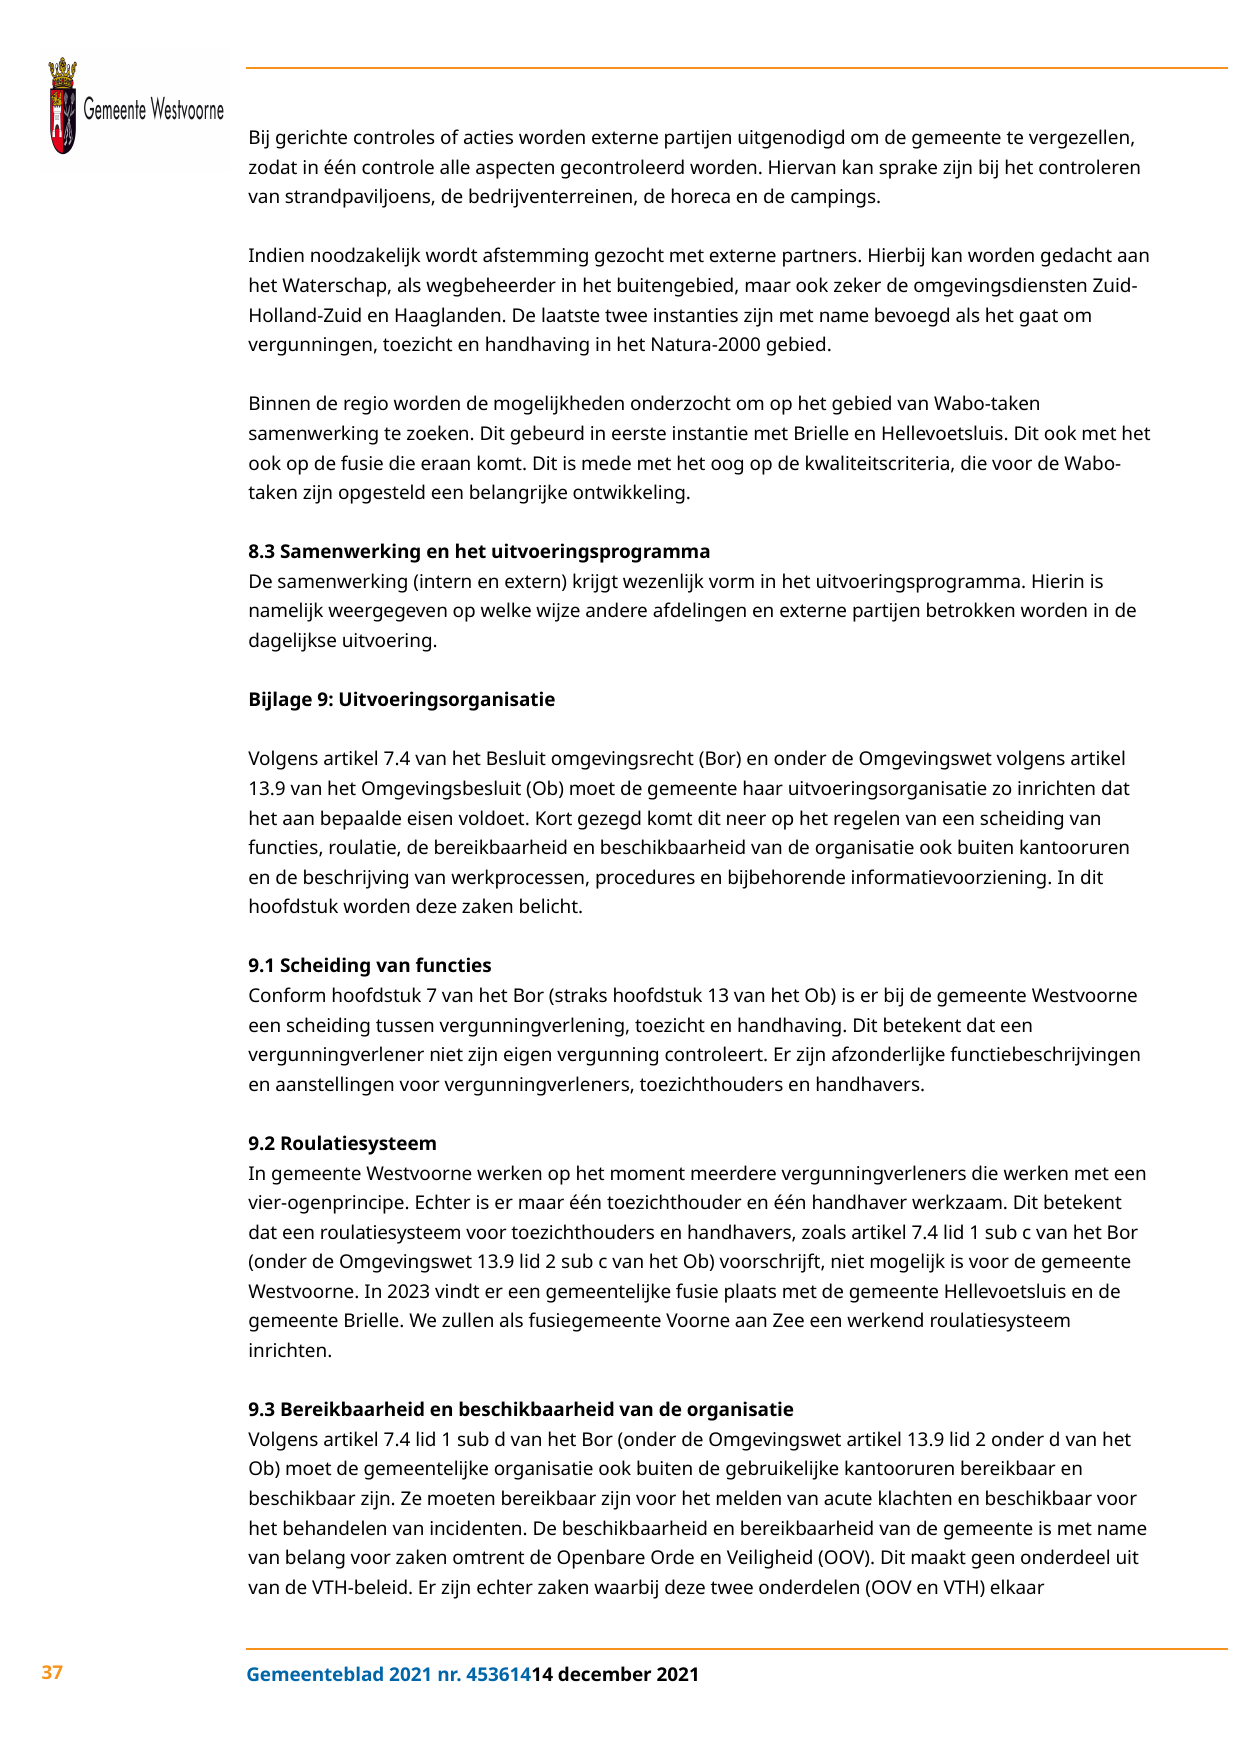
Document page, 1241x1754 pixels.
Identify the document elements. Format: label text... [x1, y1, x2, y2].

text De samenwerking (intern en extern) krijgt wezenlijk vorm in het uitvoeringsprogramma. Hierin is namelijk weergegeven op welke wijze andere afdelingen en externe partijen betrokken worden in de dagelijkse uitvoering. [248, 568, 1152, 653]
text Volgens artikel 7.4 van het Besluit omgevingsrecht (Bor) en onder de Omgevingswet volgens artikel 13.9 van het Omgevingsbesluit (Ob) moet de gemeente haar uitvoeringsorganisatie zo inrichten dat het aan bepaalde eisen voldoet. Kort gezegd komt dit neer op het regelen van een scheiding van functies, roulatie, de bereikbaarheid en beschikbaarheid van de organisatie ook buiten kantooruren en de beschrijving van werkprocessen, procedures en bijbehorende informatievoorziening. In dit hoofdstuk worden deze zaken belicht. [248, 746, 1152, 919]
text Bij gerichte controles of acties worden externe partijen uitgenodigd om de gemeente te vergezellen, zodat in één controle alle aspecten gecontroleerd worden. Hiervan kan sprake zijn bij het controleren van strandpaviljoens, de bedrijventerreinen, de horeca en de campings. [248, 124, 1152, 209]
text 9.2 Roulatiesysteem [248, 1130, 1152, 1156]
text 9.3 Bereikbaarheid en beschikbaarheid van de organisatie [248, 1396, 1152, 1422]
text In gemeente Westvoorne werken op het moment meerdere vergunningverleners die werken met een vier-ogenprincipe. Echter is er maar één toezichthouder en één handhaver werkzaam. Dit betekent dat een roulatiesysteem voor toezichthouders en handhavers, zoals artikel 7.4 lid 1 sub c van het Bor (onder de Omgevingswet 13.9 lid 2 sub c van het Ob) voorschrijft, niet mogelijk is voor de gemeente Westvoorne. In 2023 vindt er een gemeentelijke fusie plaats met de gemeente Hellevoetsluis en de gemeente Brielle. We zullen als fusiegemeente Voorne aan Zee een werkend roulatiesysteem inrichten. [248, 1160, 1152, 1363]
text Binnen de regio worden de mogelijkheden onderzocht om op het gebied van Wabo-taken samenwerking te zoeken. Dit gebeurd in eerste instantie met Brielle en Hellevoetsluis. Dit ook met het ook op de fusie die eraan komt. Dit is mede met het oog op de kwaliteitscriteria, die voor de Wabo-taken zijn opgesteld een belangrijke ontwikkeling. [248, 391, 1152, 505]
text Indien noodzakelijk wordt afstemming gezocht met externe partners. Hierbij kan worden gedacht aan het Waterschap, als wegbeheerder in het buitengebied, maar ook zeker de omgevingsdiensten Zuid-Holland-Zuid en Haaglanden. De laatste twee instanties zijn met name bevoegd als het gaat om vergunningen, toezicht en handhaving in het Natura-2000 gebied. [248, 243, 1152, 357]
text Bijlage 9: Uitvoeringsorganisatie [248, 686, 1152, 712]
text Volgens artikel 7.4 lid 1 sub d van het Bor (onder de Omgevingswet artikel 13.9 lid 2 onder d van het Ob) moet de gemeentelijke organisatie ook buiten de gebruikelijke kantooruren bereikbaar en beschikbaar zijn. Ze moeten bereikbaar zijn voor het melden van acute klachten en beschikbaar voor het behandelen van incidenten. De beschikbaarheid en bereikbaarheid van de gemeente is met name van belang voor zaken omtrent de Openbare Orde en Veiligheid (OOV). Dit maakt geen onderdeel uit van de VTH-beleid. Er zijn echter zaken waarbij deze twee onderdelen (OOV en VTH) elkaar [248, 1426, 1152, 1600]
picture [41, 47, 231, 172]
text Conform hoofdstuk 7 van het Bor (straks hoofdstuk 13 van het Ob) is er bij de gemeente Westvoorne een scheiding tussen vergunningverlening, toezicht en handhaving. Dit betekent dat een vergunningverlener niet zijn eigen vergunning controleert. Er zijn afzonderlijke functiebeschrijvingen en aanstellingen voor vergunningverleners, toezichthouders en handhavers. [248, 982, 1152, 1097]
text 8.3 Samenwerking en het uitvoeringsprogramma [248, 538, 1152, 564]
text 9.1 Scheiding van functies [248, 953, 1152, 978]
